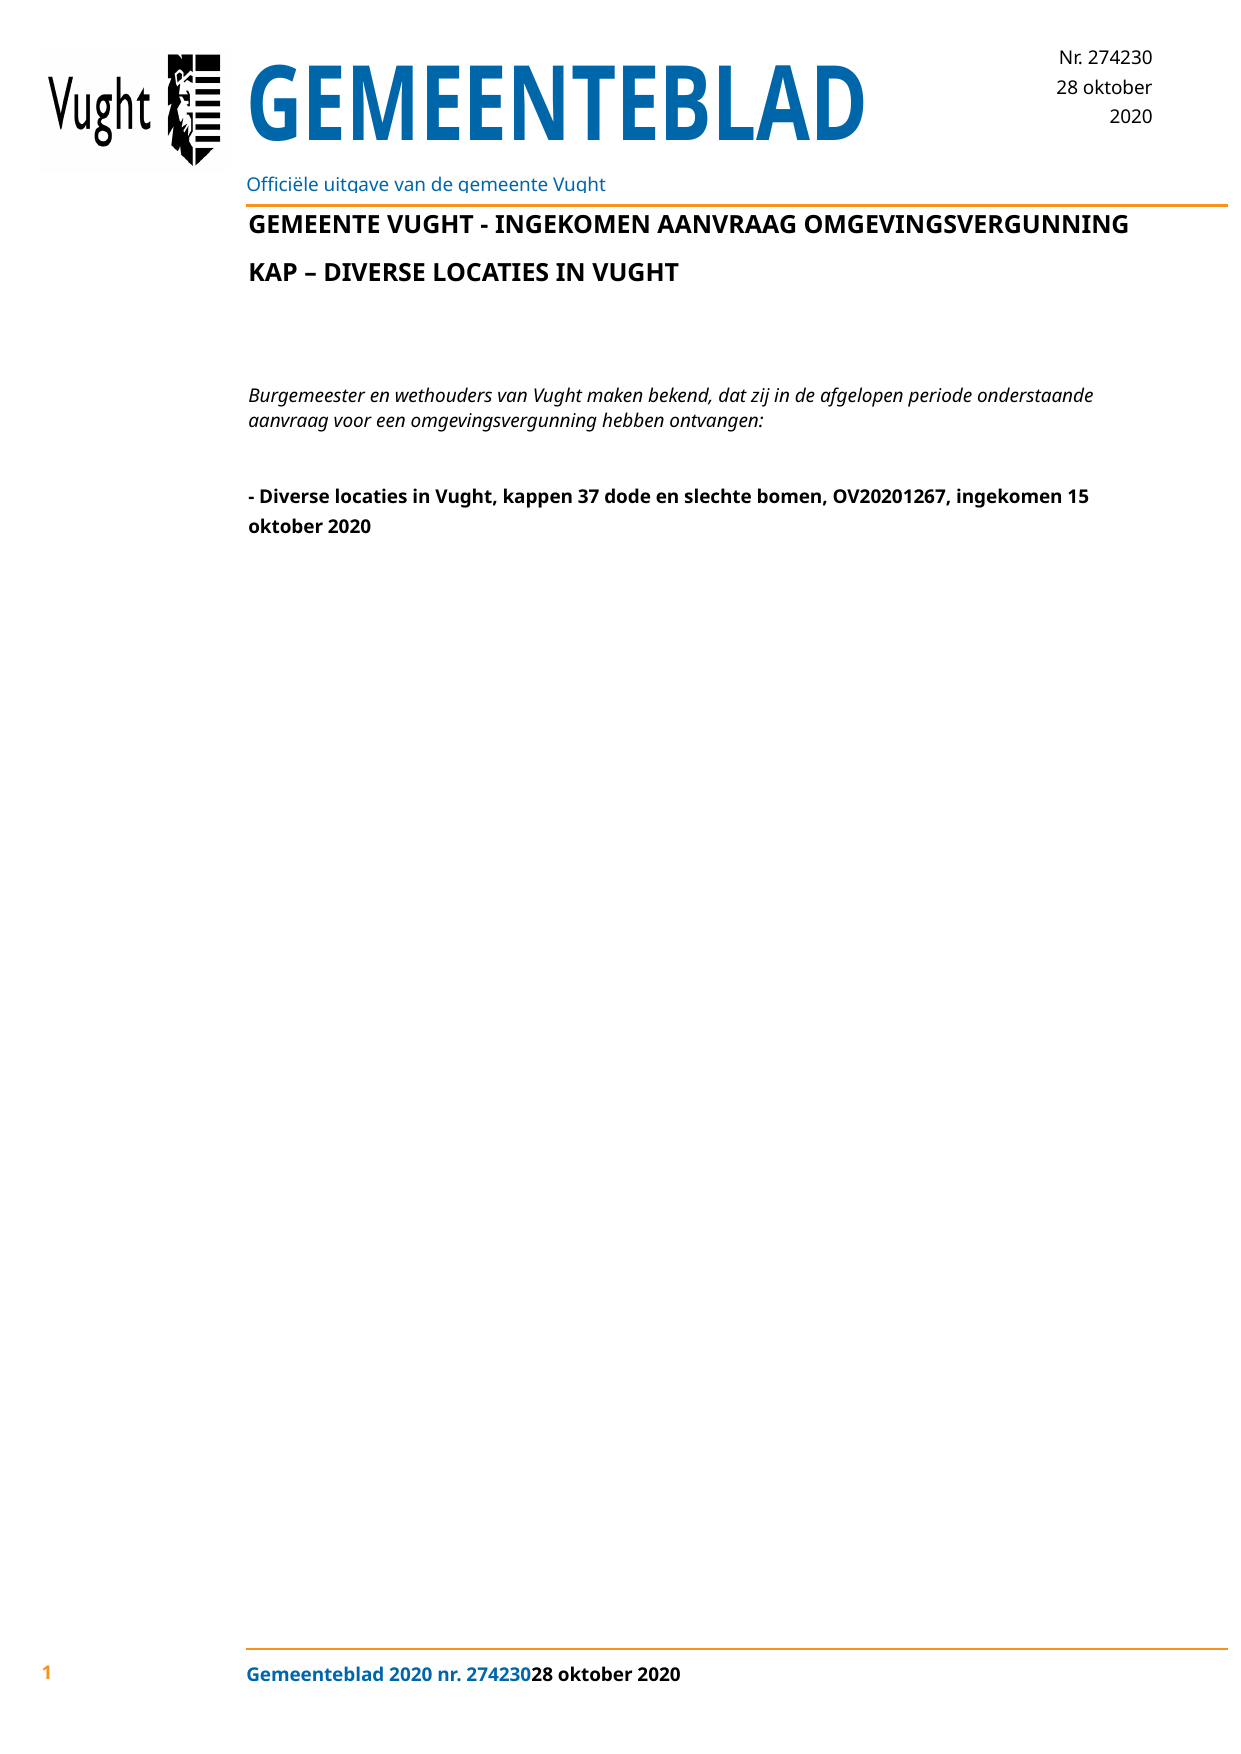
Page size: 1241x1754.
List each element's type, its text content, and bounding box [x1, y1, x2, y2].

text - Diverse locaties in Vught, kappen 37 dode en slechte bomen, OV20201267, ingekomen 15 oktober 2020 [248, 484, 1152, 539]
text Burgemeester en wethouders van Vught maken bekend, dat zij in de afgelopen periode onderstaande aanvraag voor een omgevingsvergunning hebben ontvangen: [248, 382, 1152, 433]
picture [41, 47, 231, 172]
text GEMEENTE VUGHT - INGEKOMEN AANVRAAG OMGEVINGSVERGUNNING KAP – DIVERSE LOCATIES IN VUGHT [248, 207, 1152, 288]
